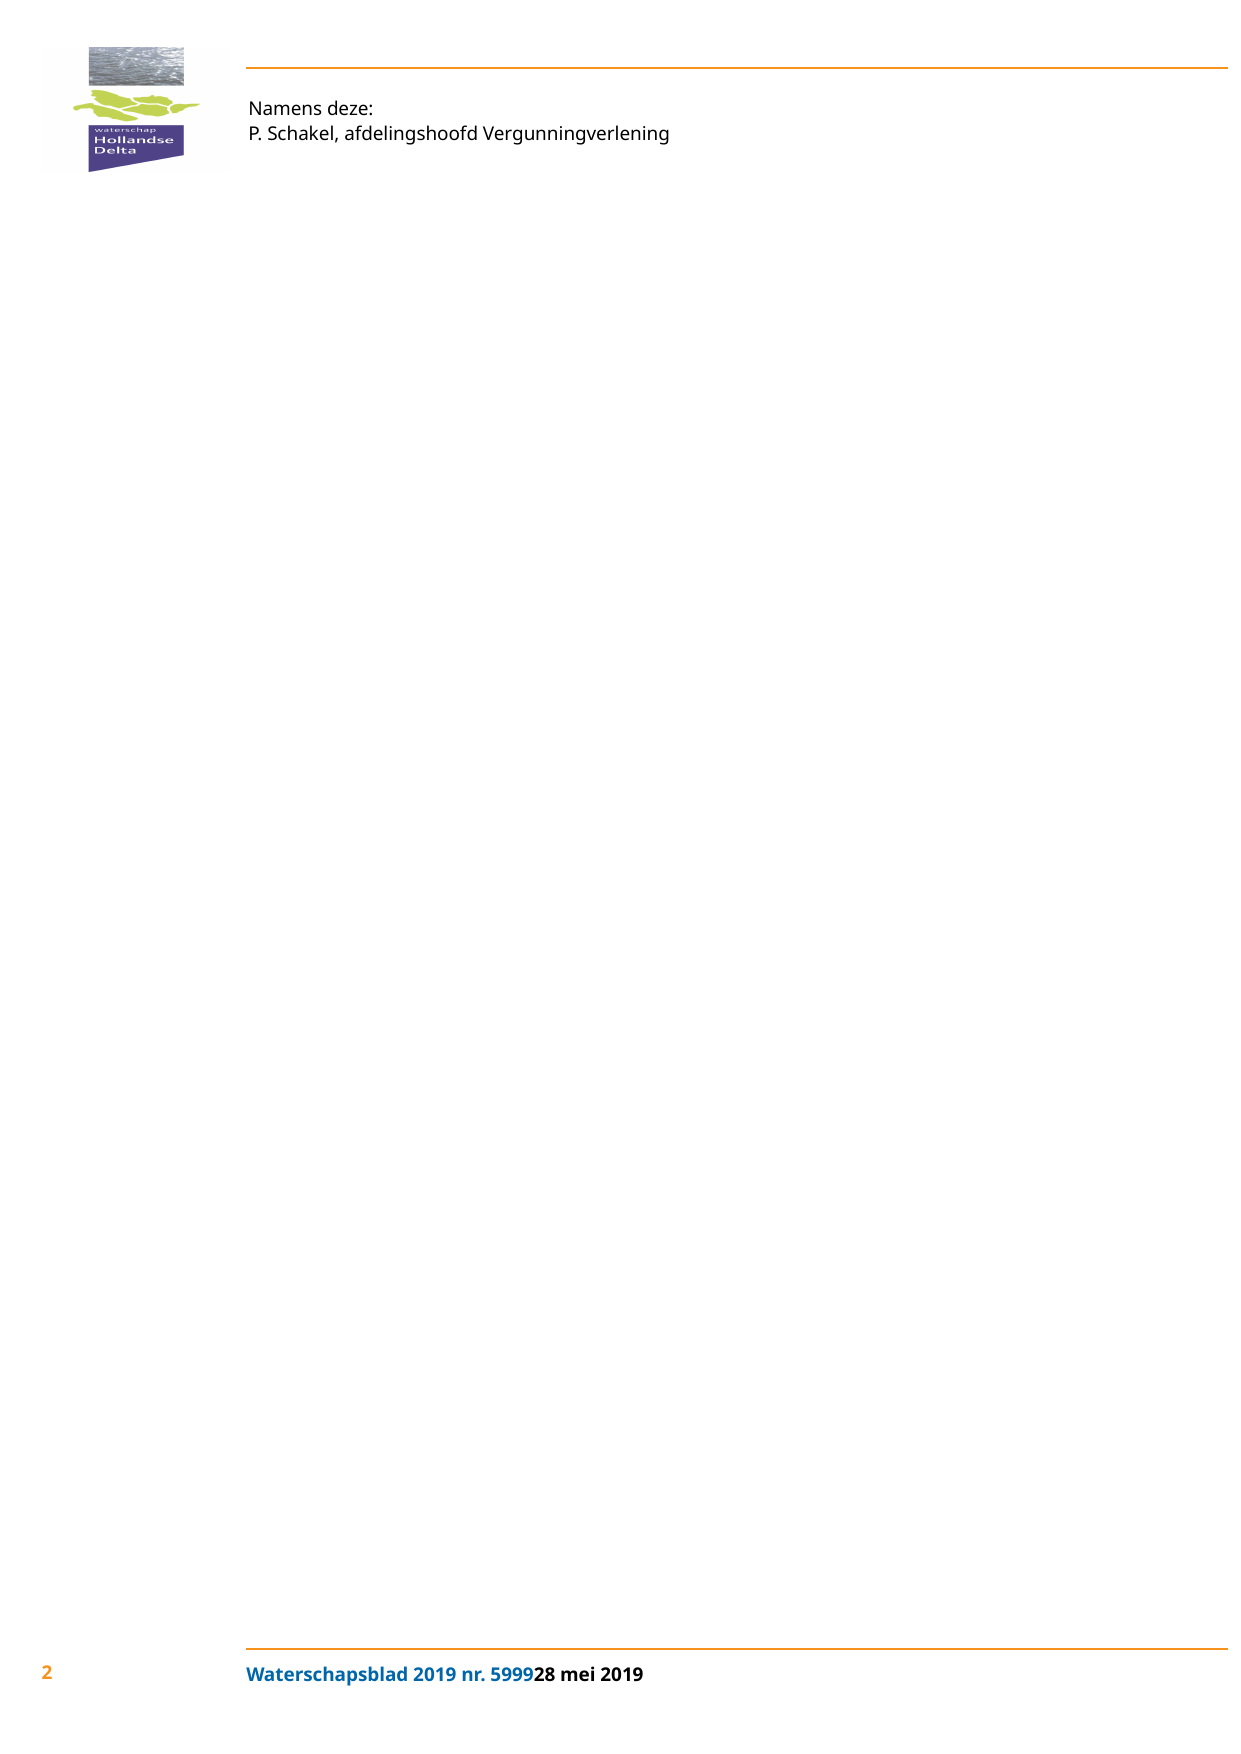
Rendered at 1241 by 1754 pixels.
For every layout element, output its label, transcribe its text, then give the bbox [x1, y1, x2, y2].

text Namens deze: [248, 95, 1152, 121]
picture [41, 47, 231, 172]
text P. Schakel, afdelingshoofd Vergunningverlening [248, 121, 1152, 146]
